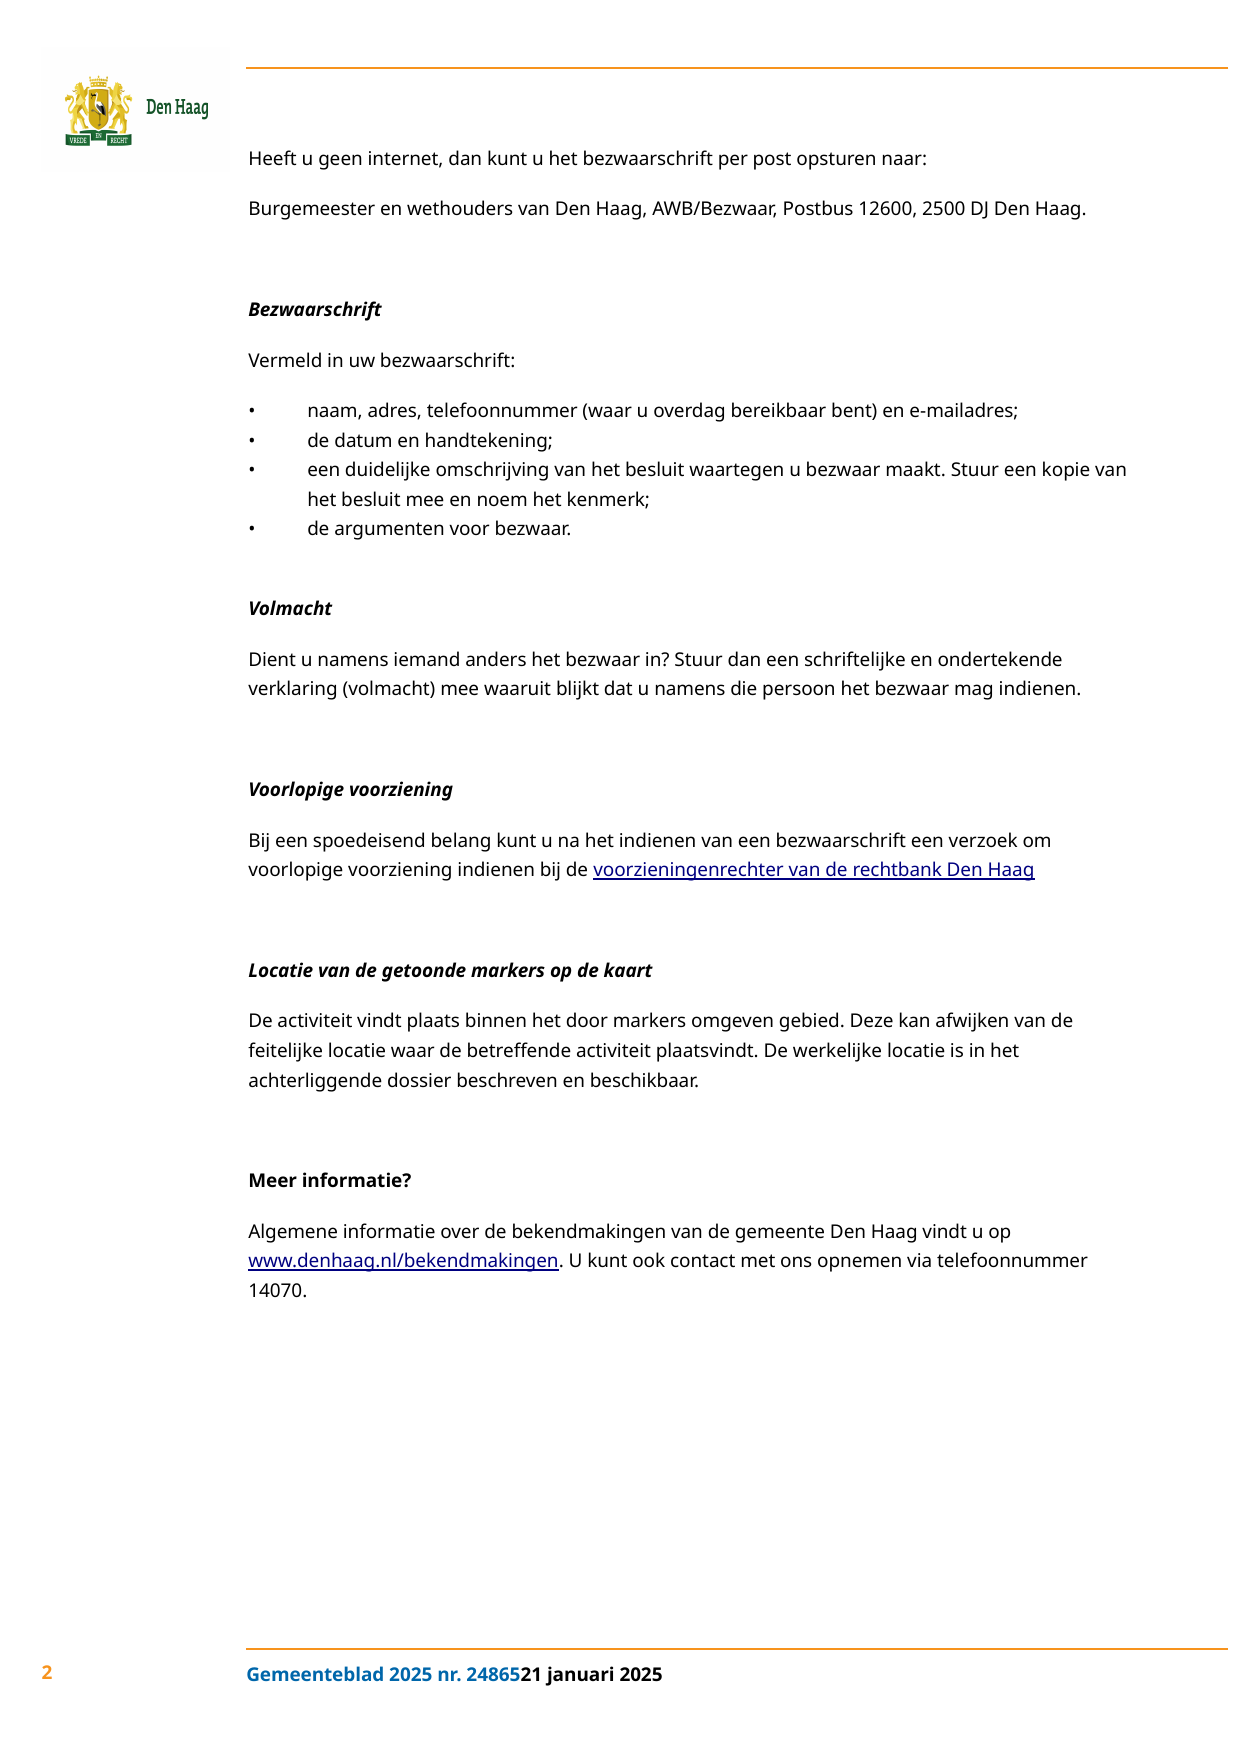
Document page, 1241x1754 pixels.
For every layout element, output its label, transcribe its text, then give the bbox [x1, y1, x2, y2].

list de datum en handtekening; [248, 427, 1152, 453]
text Burgemeester en wethouders van Den Haag, AWB/Bezwaar, Postbus 12600, 2500 DJ Den Haag. [248, 196, 1152, 221]
text Bezwaarschrift [248, 296, 1152, 322]
text Bij een spoedeisend belang kunt u na het indienen van een bezwaarschrift een verzoek om voorlopige voorziening indienen bij de voorzieningenrechter van de rechtbank Den Haag [248, 827, 1152, 882]
text Locatie van de getoonde markers op de kaart [248, 957, 1152, 983]
text Algemene informatie over de bekendmakingen van de gemeente Den Haag vindt u op www.denhaag.nl/bekendmakingen. U kunt ook contact met ons opnemen via telefoonnummer 14070. [248, 1218, 1152, 1303]
list de argumenten voor bezwaar. [248, 516, 1152, 541]
list een duidelijke omschrijving van het besluit waartegen u bezwaar maakt. Stuur een kopie van het besluit mee en noem het kenmerk; [248, 456, 1152, 512]
text Meer informatie? [248, 1168, 1152, 1193]
text Voorlopige voorziening [248, 776, 1152, 802]
text Dient u namens iemand anders het bezwaar in? Stuur dan een schriftelijke en ondertekende verklaring (volmacht) mee waaruit blijkt dat u namens die persoon het bezwaar mag indienen. [248, 646, 1152, 701]
list naam, adres, telefoonnummer (waar u overdag bereikbaar bent) en e-mailadres; [248, 397, 1152, 423]
text Heeft u geen internet, dan kunt u het bezwaarschrift per post opsturen naar: [248, 145, 1152, 171]
picture [41, 47, 231, 172]
text Vermeld in uw bezwaarschrift: [248, 347, 1152, 373]
text Volmacht [248, 596, 1152, 621]
text De activiteit vindt plaats binnen het door markers omgeven gebied. Deze kan afwijken van de feitelijke locatie waar de betreffende activiteit plaatsvindt. De werkelijke locatie is in het achterliggende dossier beschreven en beschikbaar. [248, 1008, 1152, 1093]
